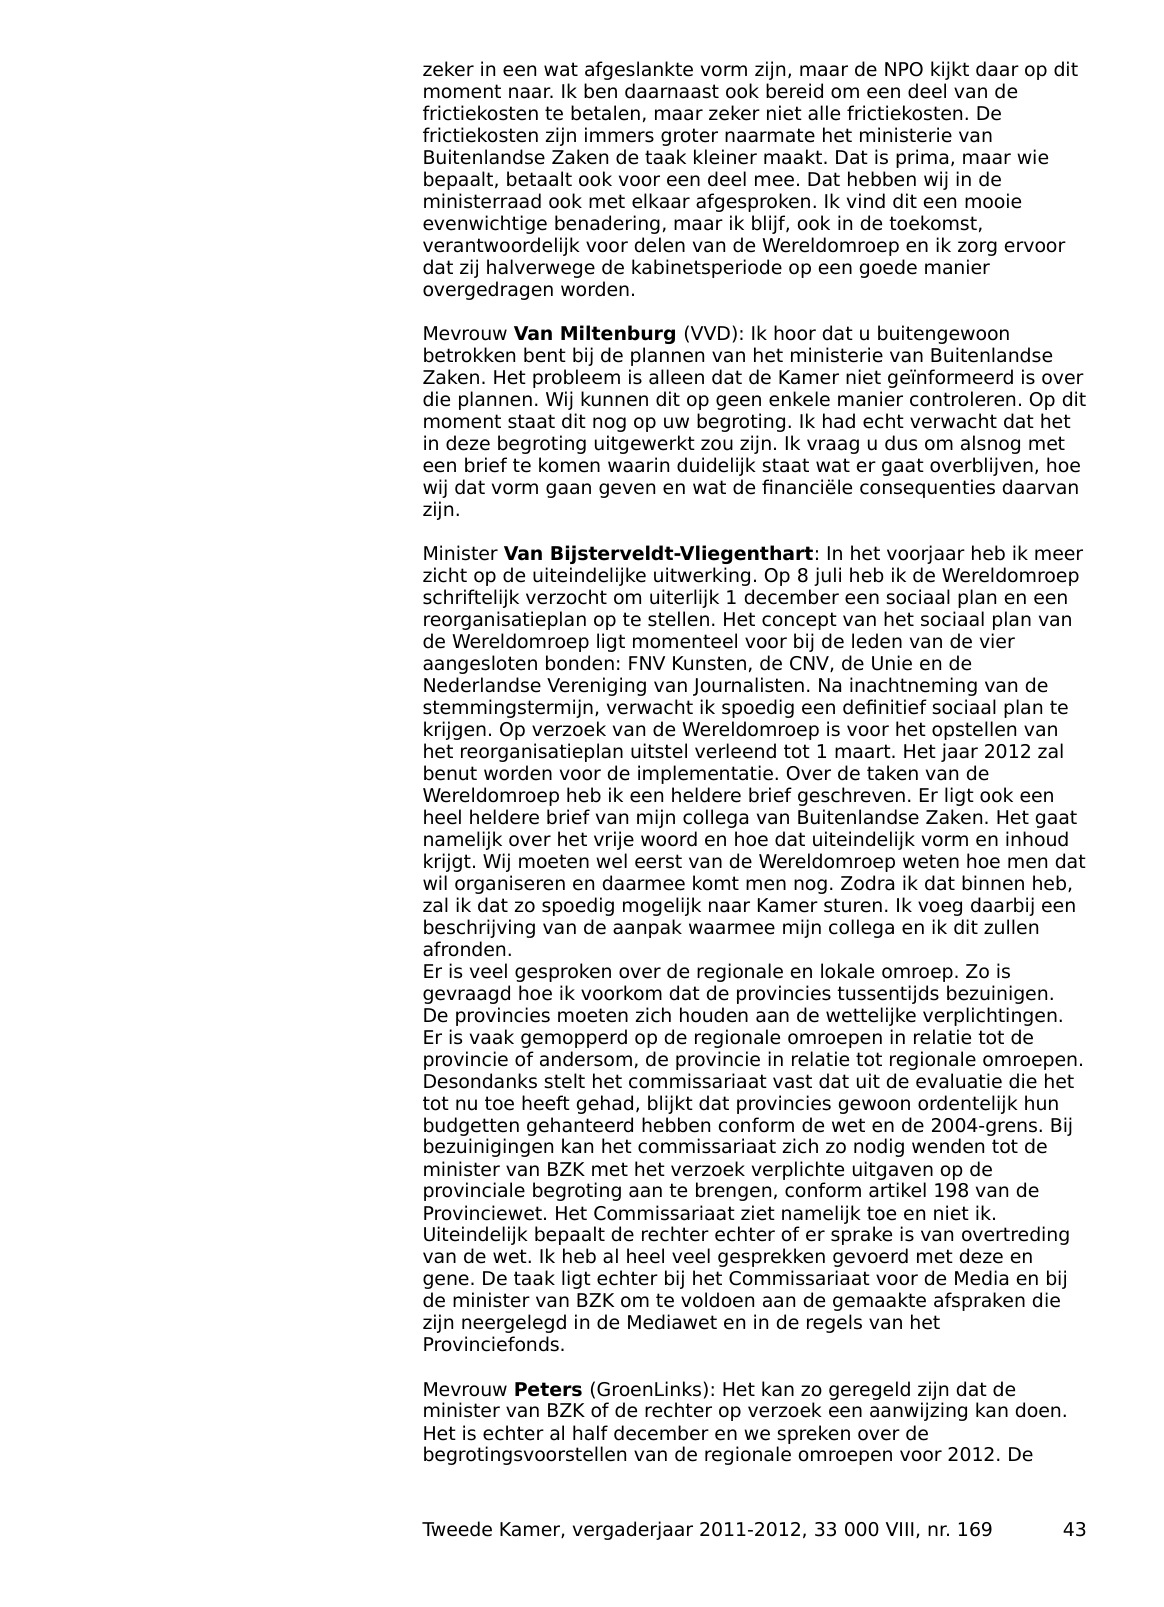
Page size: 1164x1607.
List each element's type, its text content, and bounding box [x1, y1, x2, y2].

text zeker in een wat afgeslankte vorm zijn, maar de NPO kijkt daar op dit moment naar. Ik ben daarnaast ook bereid om een deel van de frictiekosten te betalen, maar zeker niet alle frictiekosten. De frictiekosten zijn immers groter naarmate het ministerie van Buitenlandse Zaken de taak kleiner maakt. Dat is prima, maar wie bepaalt, betaalt ook voor een deel mee. Dat hebben wij in de ministerraad ook met elkaar afgesproken. Ik vind dit een mooie evenwichtige benadering, maar ik blijf, ook in de toekomst, verantwoordelijk voor delen van de Wereldomroep en ik zorg ervoor dat zij halverwege de kabinetsperiode op een goede manier overgedragen worden. [422, 59, 1087, 301]
text Mevrouw Van Miltenburg (VVD): Ik hoor dat u buitengewoon betrokken bent bij de plannen van het ministerie van Buitenlandse Zaken. Het probleem is alleen dat de Kamer niet geïnformeerd is over die plannen. Wij kunnen dit op geen enkele manier controleren. Op dit moment staat dit nog op uw begroting. Ik had echt verwacht dat het in deze begroting uitgewerkt zou zijn. Ik vraag u dus om alsnog met een brief te komen waarin duidelijk staat wat er gaat overblijven, hoe wij dat vorm gaan geven en wat de financiële consequenties daarvan zijn. [422, 323, 1087, 521]
text Minister Van Bijsterveldt-Vliegenthart: In het voorjaar heb ik meer zicht op de uiteindelijke uitwerking. Op 8 juli heb ik de Wereldomroep schriftelijk verzocht om uiterlijk 1 december een sociaal plan en een reorganisatieplan op te stellen. Het concept van het sociaal plan van de Wereldomroep ligt momenteel voor bij de leden van de vier aangesloten bonden: FNV Kunsten, de CNV, de Unie en de Nederlandse Vereniging van Journalisten. Na inachtneming van de stemmingstermijn, verwacht ik spoedig een definitief sociaal plan te krijgen. Op verzoek van de Wereldomroep is voor het opstellen van het reorganisatieplan uitstel verleend tot 1 maart. Het jaar 2012 zal benut worden voor de implementatie. Over de taken van de Wereldomroep heb ik een heldere brief geschreven. Er ligt ook een heel heldere brief van mijn collega van Buitenlandse Zaken. Het gaat namelijk over het vrije woord en hoe dat uiteindelijk vorm en inhoud krijgt. Wij moeten wel eerst van de Wereldomroep weten hoe men dat wil organiseren en daarmee komt men nog. Zodra ik dat binnen heb, zal ik dat zo spoedig mogelijk naar Kamer sturen. Ik voeg daarbij een beschrijving van de aanpak waarmee mijn collega en ik dit zullen afronden. [422, 543, 1087, 961]
text Er is veel gesproken over de regionale en lokale omroep. Zo is gevraagd hoe ik voorkom dat de provincies tussentijds bezuinigen. De provincies moeten zich houden aan de wettelijke verplichtingen. Er is vaak gemopperd op de regionale omroepen in relatie tot de provincie of andersom, de provincie in relatie tot regionale omroepen. Desondanks stelt het commissariaat vast dat uit de evaluatie die het tot nu toe heeft gehad, blijkt dat provincies gewoon ordentelijk hun budgetten gehanteerd hebben conform de wet en de 2004-grens. Bij bezuinigingen kan het commissariaat zich zo nodig wenden tot de minister van BZK met het verzoek verplichte uitgaven op de provinciale begroting aan te brengen, conform artikel 198 van de Provinciewet. Het Commissariaat ziet namelijk toe en niet ik. Uiteindelijk bepaalt de rechter echter of er sprake is van overtreding van de wet. Ik heb al heel veel gesprekken gevoerd met deze en gene. De taak ligt echter bij het Commissariaat voor de Media en bij de minister van BZK om te voldoen aan de gemaakte afspraken die zijn neergelegd in de Mediawet en in de regels van het Provinciefonds. [422, 961, 1087, 1356]
text Mevrouw Peters (GroenLinks): Het kan zo geregeld zijn dat de minister van BZK of de rechter op verzoek een aanwijzing kan doen. Het is echter al half december en we spreken over de begrotingsvoorstellen van de regionale omroepen voor 2012. De [422, 1378, 1087, 1466]
